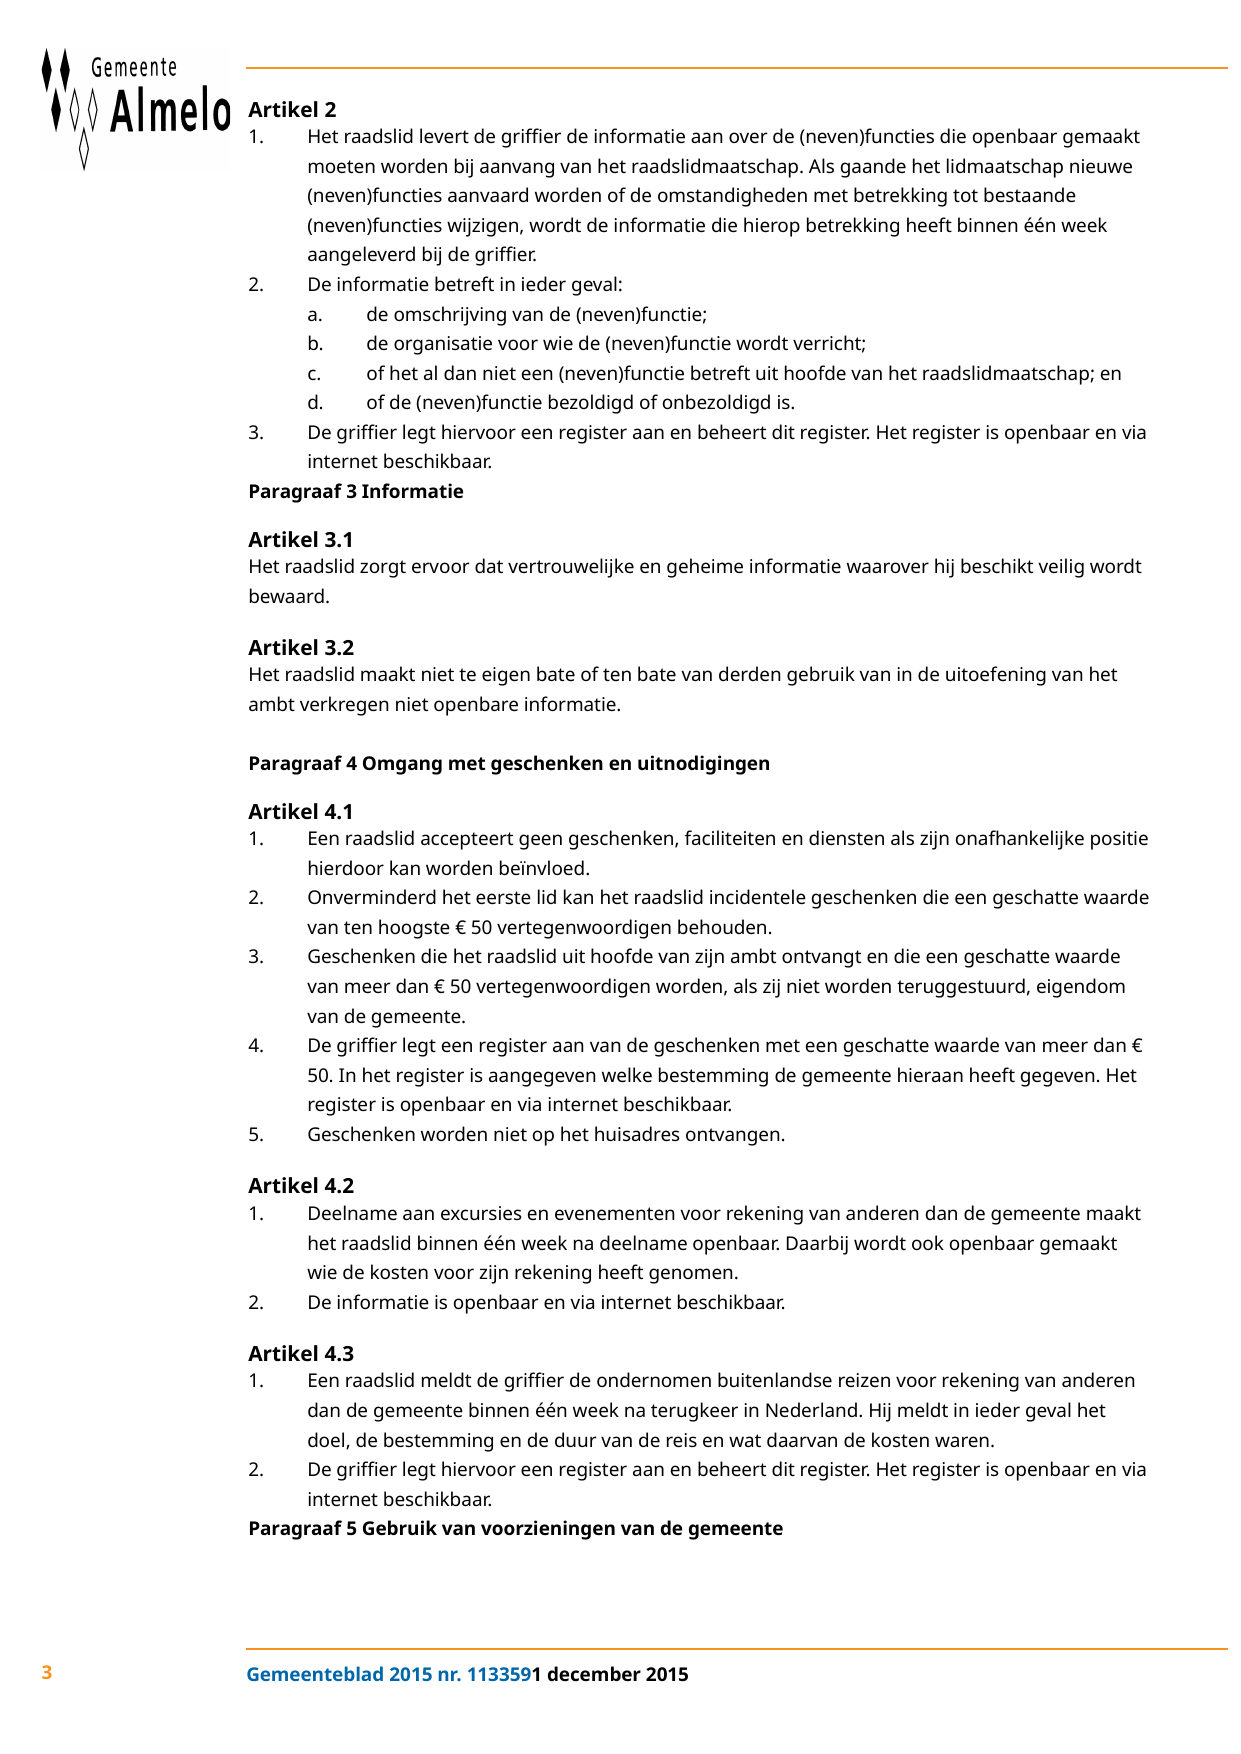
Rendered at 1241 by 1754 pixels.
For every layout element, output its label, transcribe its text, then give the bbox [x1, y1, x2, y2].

list of het al dan niet een (neven)functie betreft uit hoofde van het raadslidmaatschap; en [307, 360, 1152, 386]
list De griffier legt hiervoor een register aan en beheert dit register. Het register is openbaar en via internet beschikbaar. [248, 1456, 1152, 1512]
text Artikel 4.1 [248, 797, 1152, 825]
text Paragraaf 5 Gebruik van voorzieningen van de gemeente [248, 1516, 1152, 1541]
list Geschenken worden niet op het huisadres ontvangen. [248, 1121, 1152, 1147]
text Artikel 3.2 [248, 633, 1152, 662]
list of de (neven)functie bezoldigd of onbezoldigd is. [307, 389, 1152, 415]
list Deelname aan excursies en evenementen voor rekening van anderen dan de gemeente maakt het raadslid binnen één week na deelname openbaar. Daarbij wordt ook openbaar gemaakt wie de kosten voor zijn rekening heeft genomen. [248, 1200, 1152, 1285]
list de omschrijving van de (neven)functie; [307, 301, 1152, 326]
list Een raadslid meldt de griffier de ondernomen buitenlandse reizen voor rekening van anderen dan de gemeente binnen één week na terugkeer in Nederland. Hij meldt in ieder geval het doel, de bestemming en de duur van de reis en wat daarvan de kosten waren. [248, 1368, 1152, 1453]
text Artikel 2 [248, 95, 1152, 123]
list De griffier legt hiervoor een register aan en beheert dit register. Het register is openbaar en via internet beschikbaar. [248, 419, 1152, 474]
list De griffier legt een register aan van de geschenken met een geschatte waarde van meer dan € 50. In het register is aangegeven welke bestemming de gemeente hieraan heeft gegeven. Het register is openbaar en via internet beschikbaar. [248, 1032, 1152, 1117]
text Artikel 4.3 [248, 1339, 1152, 1368]
list Een raadslid accepteert geen geschenken, faciliteiten en diensten als zijn onafhankelijke positie hierdoor kan worden beïnvloed. [248, 825, 1152, 881]
text Artikel 4.2 [248, 1172, 1152, 1200]
list de organisatie voor wie de (neven)functie wordt verricht; [307, 330, 1152, 356]
list De informatie is openbaar en via internet beschikbaar. [248, 1289, 1152, 1314]
picture [41, 47, 231, 172]
list De informatie betreft in ieder geval: [248, 271, 1152, 297]
list Onverminderd het eerste lid kan het raadslid incidentele geschenken die een geschatte waarde van ten hoogste € 50 vertegenwoordigen behouden. [248, 884, 1152, 940]
text Paragraaf 4 Omgang met geschenken en uitnodigingen [248, 750, 1152, 776]
text Paragraaf 3 Informatie [248, 478, 1152, 504]
text Artikel 3.1 [248, 525, 1152, 553]
list Het raadslid levert de griffier de informatie aan over de (neven)functies die openbaar gemaakt moeten worden bij aanvang van het raadslidmaatschap. Als gaande het lidmaatschap nieuwe (neven)functies aanvaard worden of de omstandigheden met betrekking tot bestaande (neven)functies wijzigen, wordt de informatie die hierop betrekking heeft binnen één week aangeleverd bij de griffier. [248, 123, 1152, 267]
list Geschenken die het raadslid uit hoofde van zijn ambt ontvangt en die een geschatte waarde van meer dan € 50 vertegenwoordigen worden, als zij niet worden teruggestuurd, eigendom van de gemeente. [248, 944, 1152, 1029]
text Het raadslid zorgt ervoor dat vertrouwelijke en geheime informatie waarover hij beschikt veilig wordt bewaard. [248, 553, 1152, 608]
text Het raadslid maakt niet te eigen bate of ten bate van derden gebruik van in de uitoefening van het ambt verkregen niet openbare informatie. [248, 662, 1152, 717]
